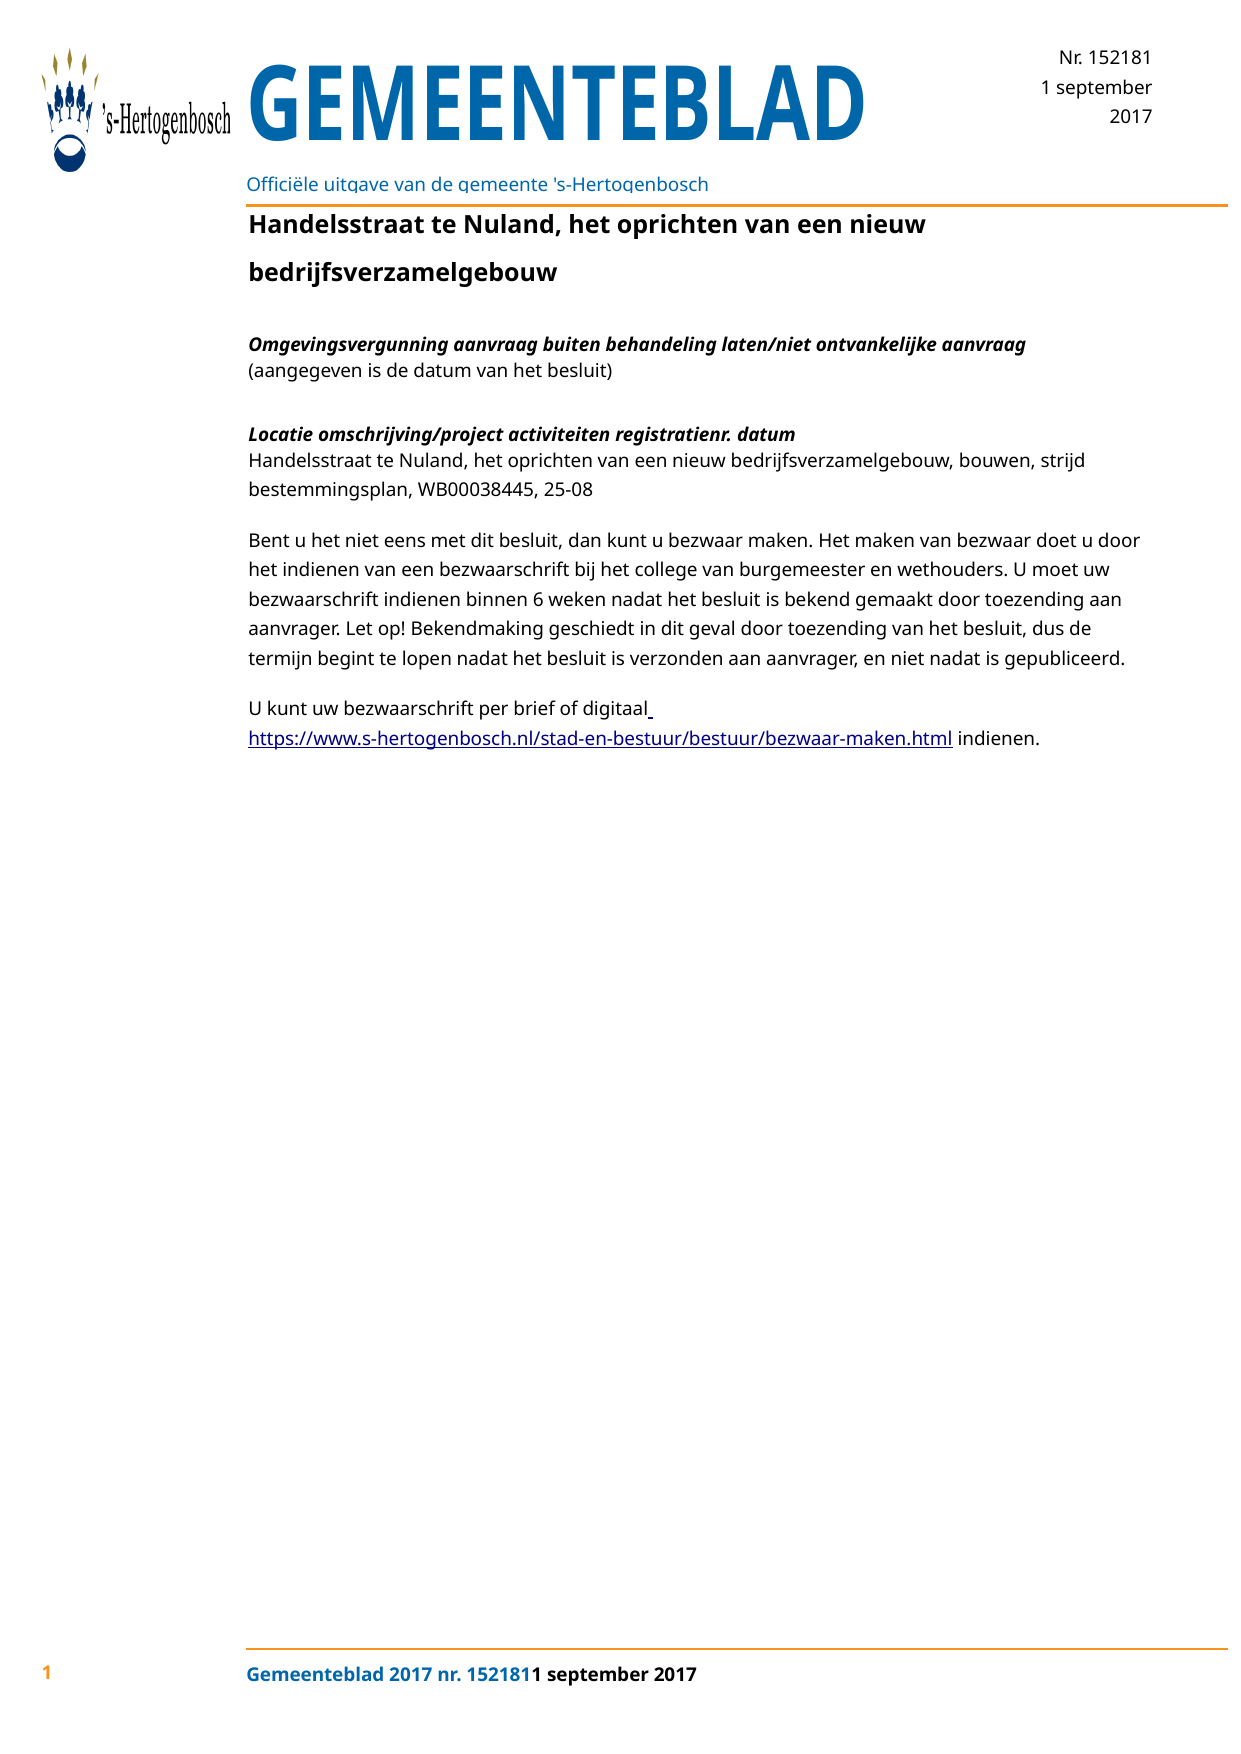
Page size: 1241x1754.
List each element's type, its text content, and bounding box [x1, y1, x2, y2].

text Handelsstraat te Nuland, het oprichten van een nieuw bedrijfsverzamelgebouw, bouwen, strijd bestemmingsplan, WB00038445, 25-08 [248, 447, 1152, 502]
text Omgevingsvergunning aanvraag buiten behandeling laten/niet ontvankelijke aanvraag [248, 331, 1152, 357]
text Bent u het niet eens met dit besluit, dan kunt u bezwaar maken. Het maken van bezwaar doet u door het indienen van een bezwaarschrift bij het college van burgemeester en wethouders. U moet uw bezwaarschrift indienen binnen 6 weken nadat het besluit is bekend gemaakt door toezending aan aanvrager. Let op! Bekendmaking geschiedt in dit geval door toezending van het besluit, dus de termijn begint te lopen nadat het besluit is verzonden aan aanvrager, en niet nadat is gepubliceerd. [248, 527, 1152, 671]
picture [41, 47, 231, 172]
text Handelsstraat te Nuland, het oprichten van een nieuw bedrijfsverzamelgebouw [248, 207, 1152, 288]
text (aangegeven is de datum van het besluit) [248, 357, 1152, 383]
text Locatie omschrijving/project activiteiten registratienr. datum [248, 421, 1152, 447]
text U kunt uw bezwaarschrift per brief of digitaal https://www.s-hertogenbosch.nl/stad-en-bestuur/bestuur/bezwaar-maken.html indienen. [248, 696, 1152, 751]
